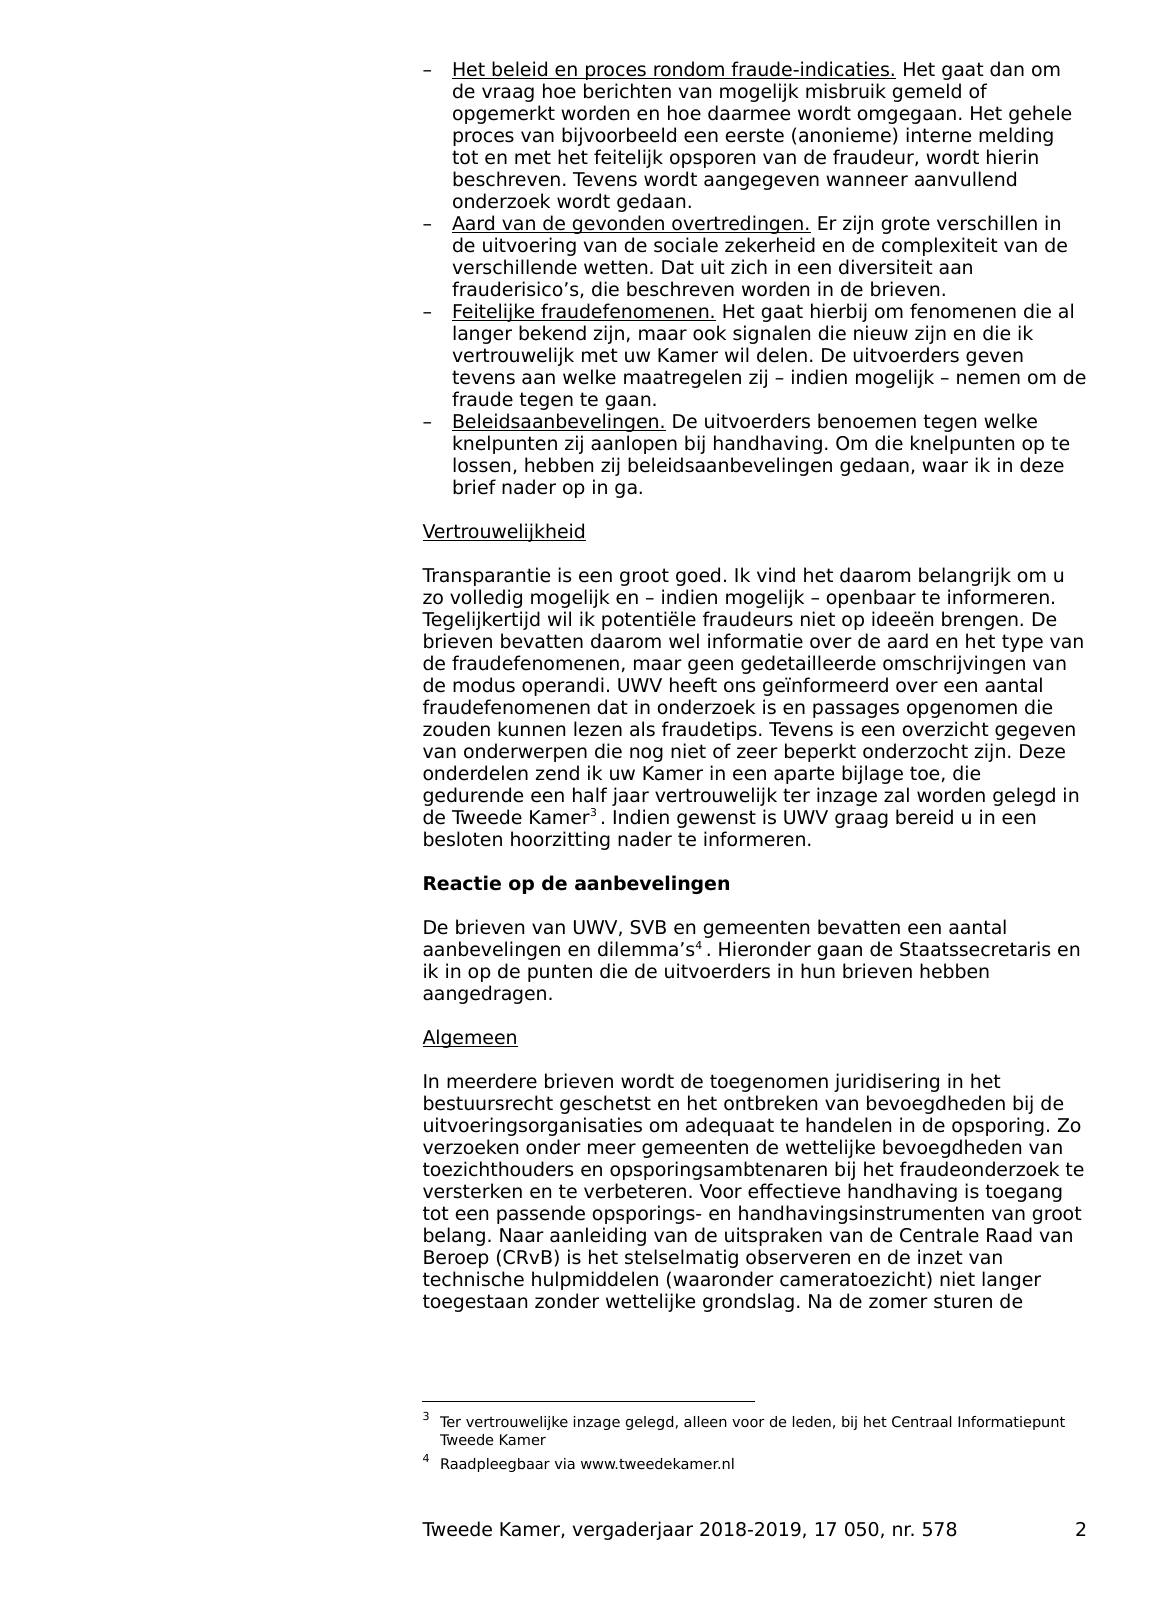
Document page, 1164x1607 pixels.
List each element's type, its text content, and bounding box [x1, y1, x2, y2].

text – Het beleid en proces rondom fraude-indicaties. Het gaat dan om de vraag hoe berichten van mogelijk misbruik gemeld of opgemerkt worden en hoe daarmee wordt omgegaan. Het gehele proces van bijvoorbeeld een eerste (anonieme) interne melding tot en met het feitelijk opsporen van de fraudeur, wordt hierin beschreven. Tevens wordt aangegeven wanneer aanvullend onderzoek wordt gedaan. [422, 59, 1087, 213]
subtitle Vertrouwelijkheid [422, 521, 1087, 543]
text Ter vertrouwelijke inzage gelegd, alleen voor de leden, bij het Centraal Informatiepunt Tweede Kamer [422, 1410, 1087, 1449]
text – Aard van de gevonden overtredingen. Er zijn grote verschillen in de uitvoering van de sociale zekerheid en de complexiteit van de verschillende wetten. Dat uit zich in een diversiteit aan frauderisico’s, die beschreven worden in de brieven. [422, 213, 1087, 301]
text – Feitelijke fraudefenomenen. Het gaat hierbij om fenomenen die al langer bekend zijn, maar ook signalen die nieuw zijn en die ik vertrouwelijk met uw Kamer wil delen. De uitvoerders geven tevens aan welke maatregelen zij – indien mogelijk – nemen om de fraude tegen te gaan. [422, 301, 1087, 411]
subtitle Reactie op de aanbevelingen [422, 873, 1087, 895]
text In meerdere brieven wordt de toegenomen juridisering in het bestuursrecht geschetst en het ontbreken van bevoegdheden bij de uitvoeringsorganisaties om adequaat te handelen in de opsporing. Zo verzoeken onder meer gemeenten de wettelijke bevoegdheden van toezichthouders en opsporingsambtenaren bij het fraudeonderzoek te versterken en te verbeteren. Voor effectieve handhaving is toegang tot een passende opsporings- en handhavingsinstrumenten van groot belang. Naar aanleiding van de uitspraken van de Centrale Raad van Beroep (CRvB) is het stelselmatig observeren en de inzet van technische hulpmiddelen (waaronder cameratoezicht) niet langer toegestaan zonder wettelijke grondslag. Na de zomer sturen de [422, 1071, 1087, 1313]
text Transparantie is een groot goed. Ik vind het daarom belangrijk om u zo volledig mogelijk en – indien mogelijk – openbaar te informeren. Tegelijkertijd wil ik potentiële fraudeurs niet op ideeën brengen. De brieven bevatten daarom wel informatie over de aard en het type van de fraudefenomenen, maar geen gedetailleerde omschrijvingen van de modus operandi. UWV heeft ons geïnformeerd over een aantal fraudefenomenen dat in onderzoek is en passages opgenomen die zouden kunnen lezen als fraudetips. Tevens is een overzicht gegeven van onderwerpen die nog niet of zeer beperkt onderzocht zijn. Deze onderdelen zend ik uw Kamer in een aparte bijlage toe, die gedurende een half jaar vertrouwelijk ter inzage zal worden gelegd in de Tweede Kamer. Indien gewenst is UWV graag bereid u in een besloten hoorzitting nader te informeren. [422, 565, 1087, 851]
text Raadpleegbaar via www.tweedekamer.nl [422, 1452, 1087, 1474]
text – Beleidsaanbevelingen. De uitvoerders benoemen tegen welke knelpunten zij aanlopen bij handhaving. Om die knelpunten op te lossen, hebben zij beleidsaanbevelingen gedaan, waar ik in deze brief nader op in ga. [422, 411, 1087, 499]
text De brieven van UWV, SVB en gemeenten bevatten een aantal aanbevelingen en dilemma’s. Hieronder gaan de Staatssecretaris en ik in op de punten die de uitvoerders in hun brieven hebben aangedragen. [422, 917, 1087, 1005]
subtitle Algemeen [422, 1027, 1087, 1049]
